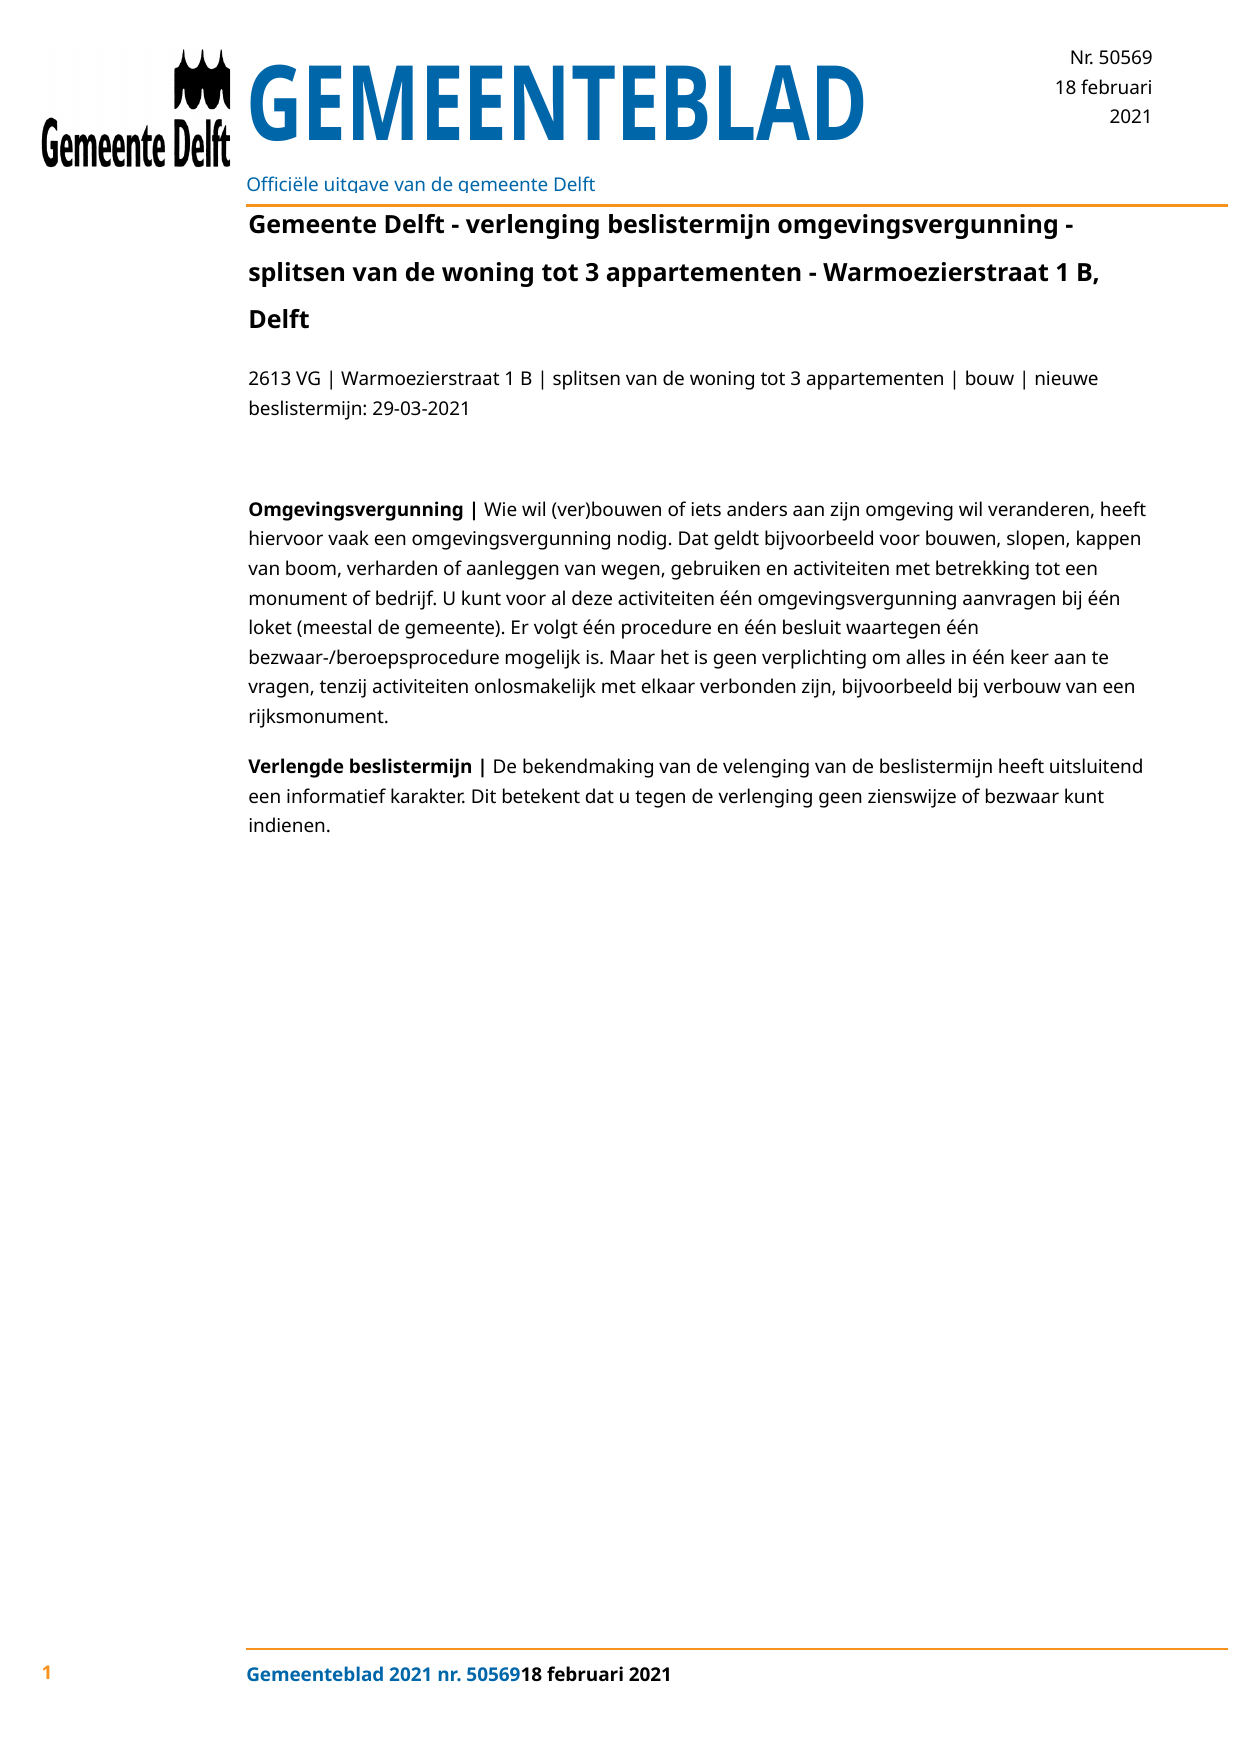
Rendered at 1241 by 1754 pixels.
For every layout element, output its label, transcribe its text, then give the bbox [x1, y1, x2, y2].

picture [41, 47, 231, 172]
text 2613 VG | Warmoezierstraat 1 B | splitsen van de woning tot 3 appartementen | bouw | nieuwe beslistermijn: 29-03-2021 [248, 366, 1152, 421]
text Verlengde beslistermijn | De bekendmaking van de velenging van de beslistermijn heeft uitsluitend een informatief karakter. Dit betekent dat u tegen de verlenging geen zienswijze of bezwaar kunt indienen. [248, 753, 1152, 838]
text Gemeente Delft - verlenging beslistermijn omgevingsvergunning - splitsen van de woning tot 3 appartementen - Warmoezierstraat 1 B, Delft [248, 207, 1152, 336]
text Omgevingsvergunning | Wie wil (ver)bouwen of iets anders aan zijn omgeving wil veranderen, heeft hiervoor vaak een omgevingsvergunning nodig. Dat geldt bijvoorbeeld voor bouwen, slopen, kappen van boom, verharden of aanleggen van wegen, gebruiken en activiteiten met betrekking tot een monument of bedrijf. U kunt voor al deze activiteiten één omgevingsvergunning aanvragen bij één loket (meestal de gemeente). Er volgt één procedure en één besluit waartegen één bezwaar-/beroepsprocedure mogelijk is. Maar het is geen verplichting om alles in één keer aan te vragen, tenzij activiteiten onlosmakelijk met elkaar verbonden zijn, bijvoorbeeld bij verbouw van een rijksmonument. [248, 496, 1152, 729]
